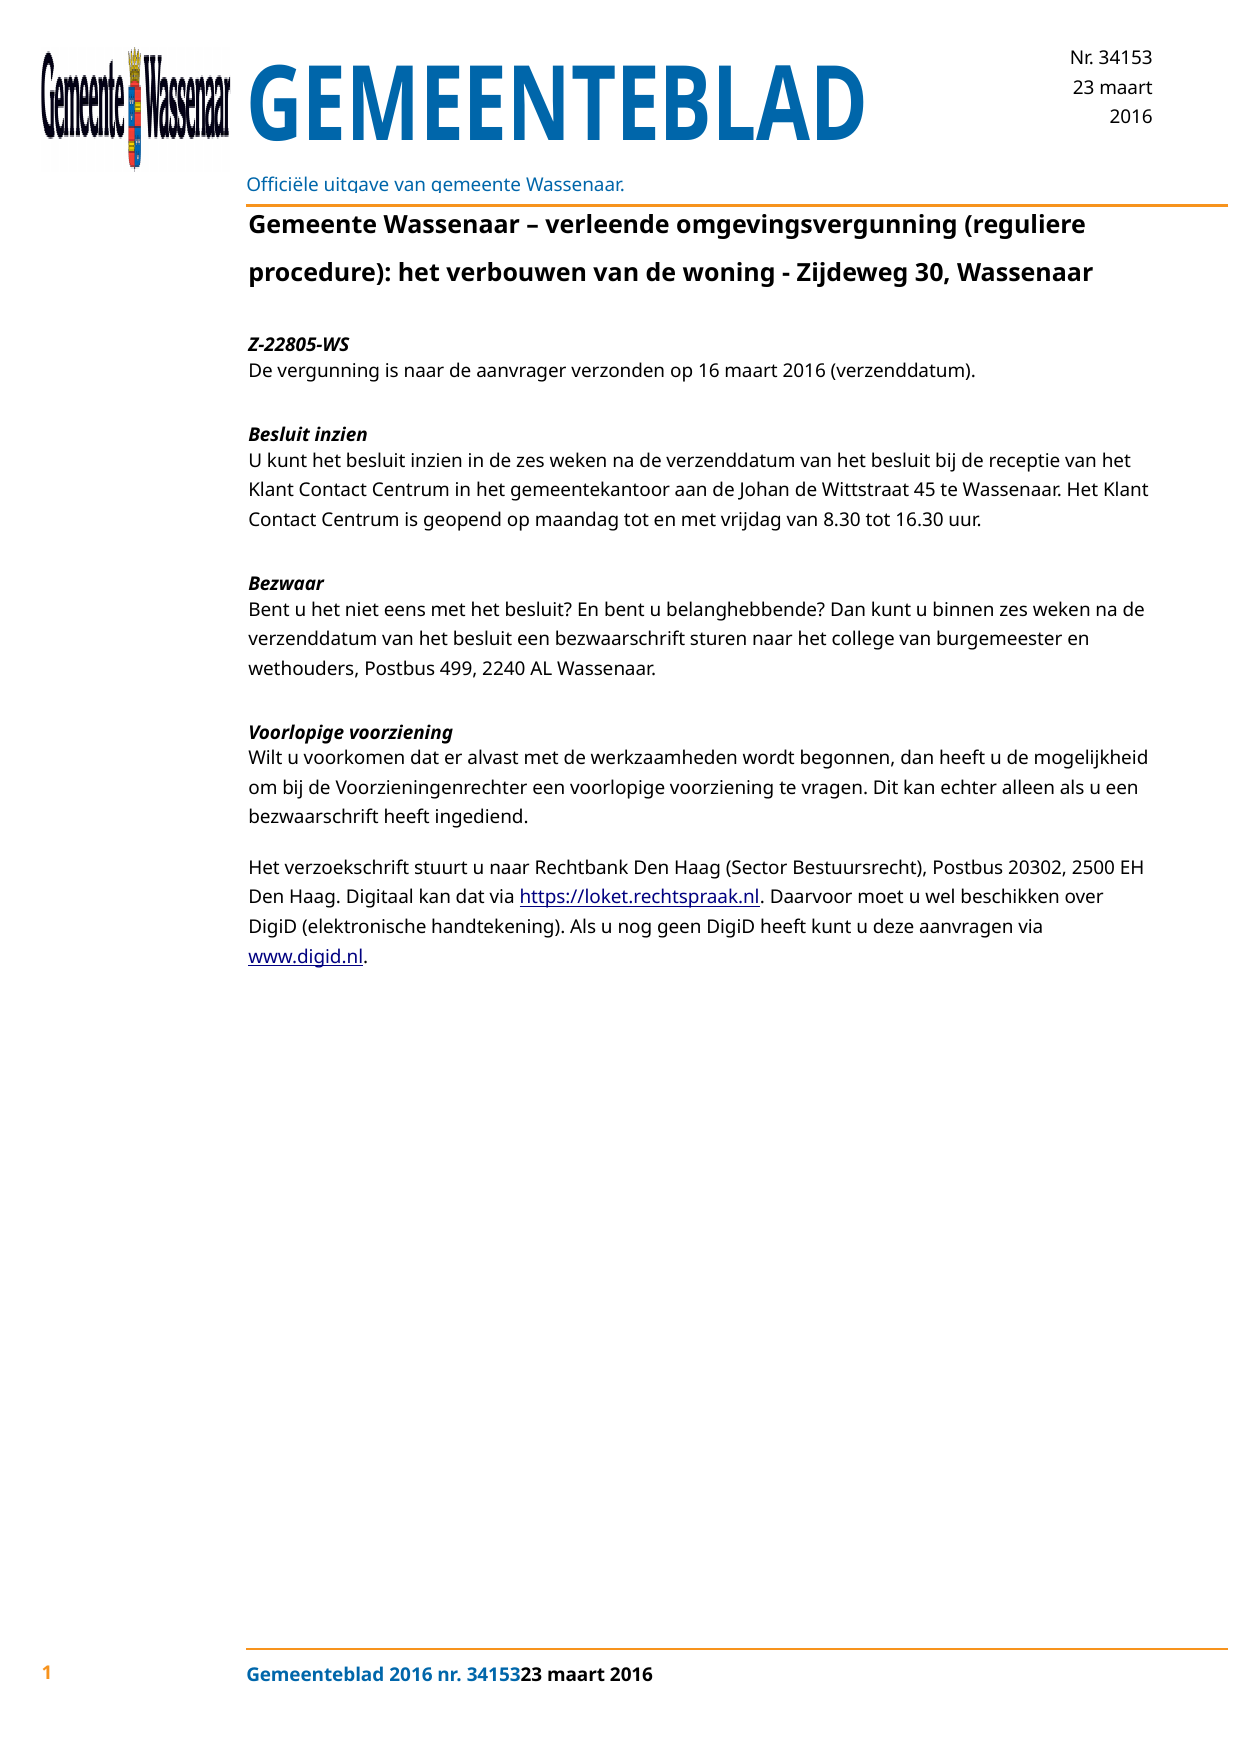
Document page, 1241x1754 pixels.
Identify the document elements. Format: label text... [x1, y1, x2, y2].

text Bent u het niet eens met het besluit? En bent u belanghebbende? Dan kunt u binnen zes weken na de verzenddatum van het besluit een bezwaarschrift sturen naar het college van burgemeester en wethouders, Postbus 499, 2240 AL Wassenaar. [248, 596, 1152, 681]
text Voorlopige voorziening [248, 719, 1152, 744]
text Z-22805-WS [248, 331, 1152, 357]
text U kunt het besluit inzien in de zes weken na de verzenddatum van het besluit bij de receptie van het Klant Contact Centrum in het gemeentekantoor aan de Johan de Wittstraat 45 te Wassenaar. Het Klant Contact Centrum is geopend op maandag tot en met vrijdag van 8.30 tot 16.30 uur. [248, 447, 1152, 532]
text Gemeente Wassenaar – verleende omgevingsvergunning (reguliere procedure): het verbouwen van de woning - Zijdeweg 30, Wassenaar [248, 207, 1152, 288]
text Bezwaar [248, 570, 1152, 596]
text Wilt u voorkomen dat er alvast met de werkzaamheden wordt begonnen, dan heeft u de mogelijkheid om bij de Voorzieningenrechter een voorlopige voorziening te vragen. Dit kan echter alleen als u een bezwaarschrift heeft ingediend. [248, 744, 1152, 829]
text Besluit inzien [248, 421, 1152, 447]
picture [41, 47, 231, 172]
text De vergunning is naar de aanvrager verzonden op 16 maart 2016 (verzenddatum). [248, 357, 1152, 383]
text Het verzoekschrift stuurt u naar Rechtbank Den Haag (Sector Bestuursrecht), Postbus 20302, 2500 EH Den Haag. Digitaal kan dat via https://loket.rechtspraak.nl. Daarvoor moet u wel beschikken over DigiD (elektronische handtekening). Als u nog geen DigiD heeft kunt u deze aanvragen via www.digid.nl. [248, 854, 1152, 969]
